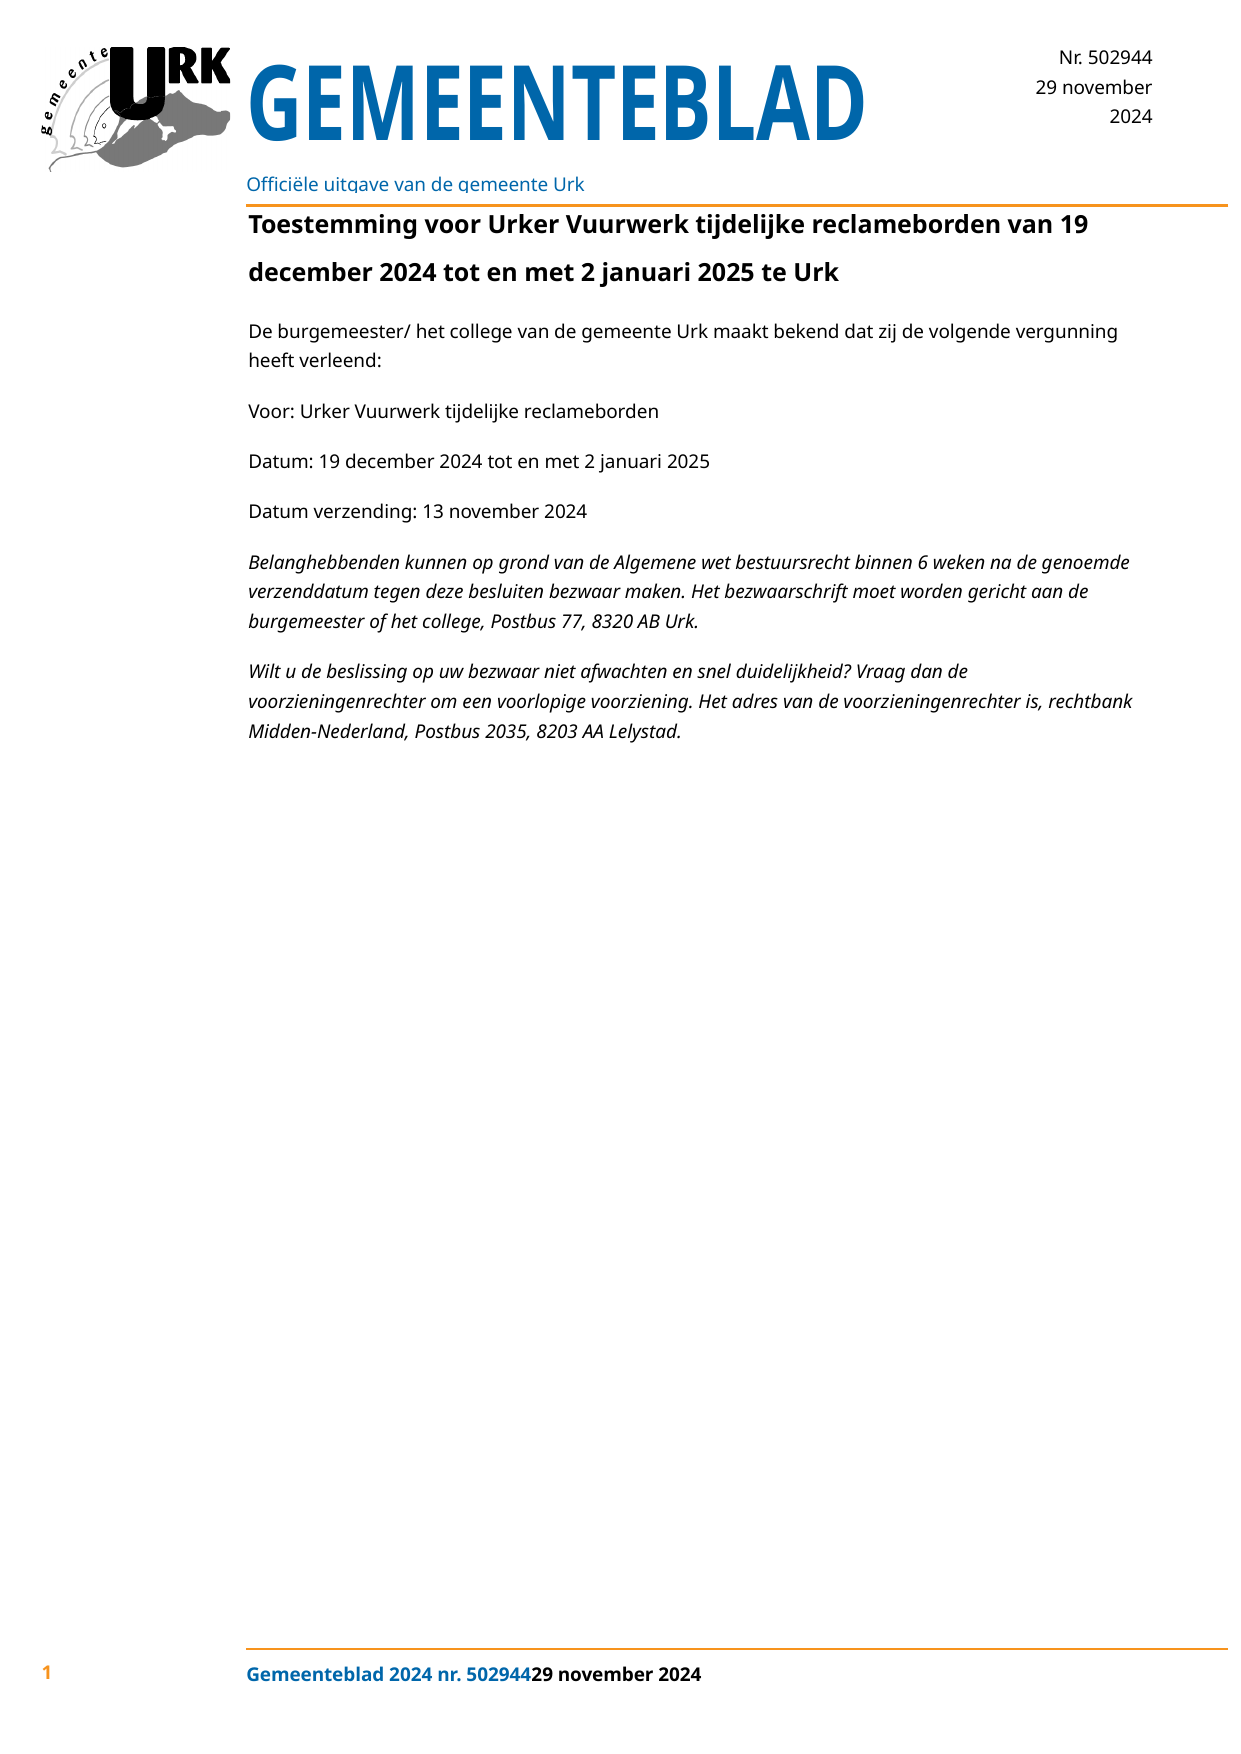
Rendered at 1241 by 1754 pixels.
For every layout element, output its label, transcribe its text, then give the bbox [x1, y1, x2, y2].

text Voor: Urker Vuurwerk tijdelijke reclameborden [248, 398, 1152, 424]
text Datum: 19 december 2024 tot en met 2 januari 2025 [248, 448, 1152, 474]
text Wilt u de beslissing op uw bezwaar niet afwachten en snel duidelijkheid? Vraag dan de voorzieningenrechter om een voorlopige voorziening. Het adres van de voorzieningenrechter is, rechtbank Midden-Nederland, Postbus 2035, 8203 AA Lelystad. [248, 659, 1152, 744]
text Datum verzending: 13 november 2024 [248, 499, 1152, 524]
picture [41, 47, 231, 172]
text Belanghebbenden kunnen op grond van de Algemene wet bestuursrecht binnen 6 weken na de genoemde verzenddatum tegen deze besluiten bezwaar maken. Het bezwaarschrift moet worden gericht aan de burgemeester of het college, Postbus 77, 8320 AB Urk. [248, 549, 1152, 634]
text De burgemeester/ het college van de gemeente Urk maakt bekend dat zij de volgende vergunning heeft verleend: [248, 318, 1152, 373]
text Toestemming voor Urker Vuurwerk tijdelijke reclameborden van 19 december 2024 tot en met 2 januari 2025 te Urk [248, 207, 1152, 288]
